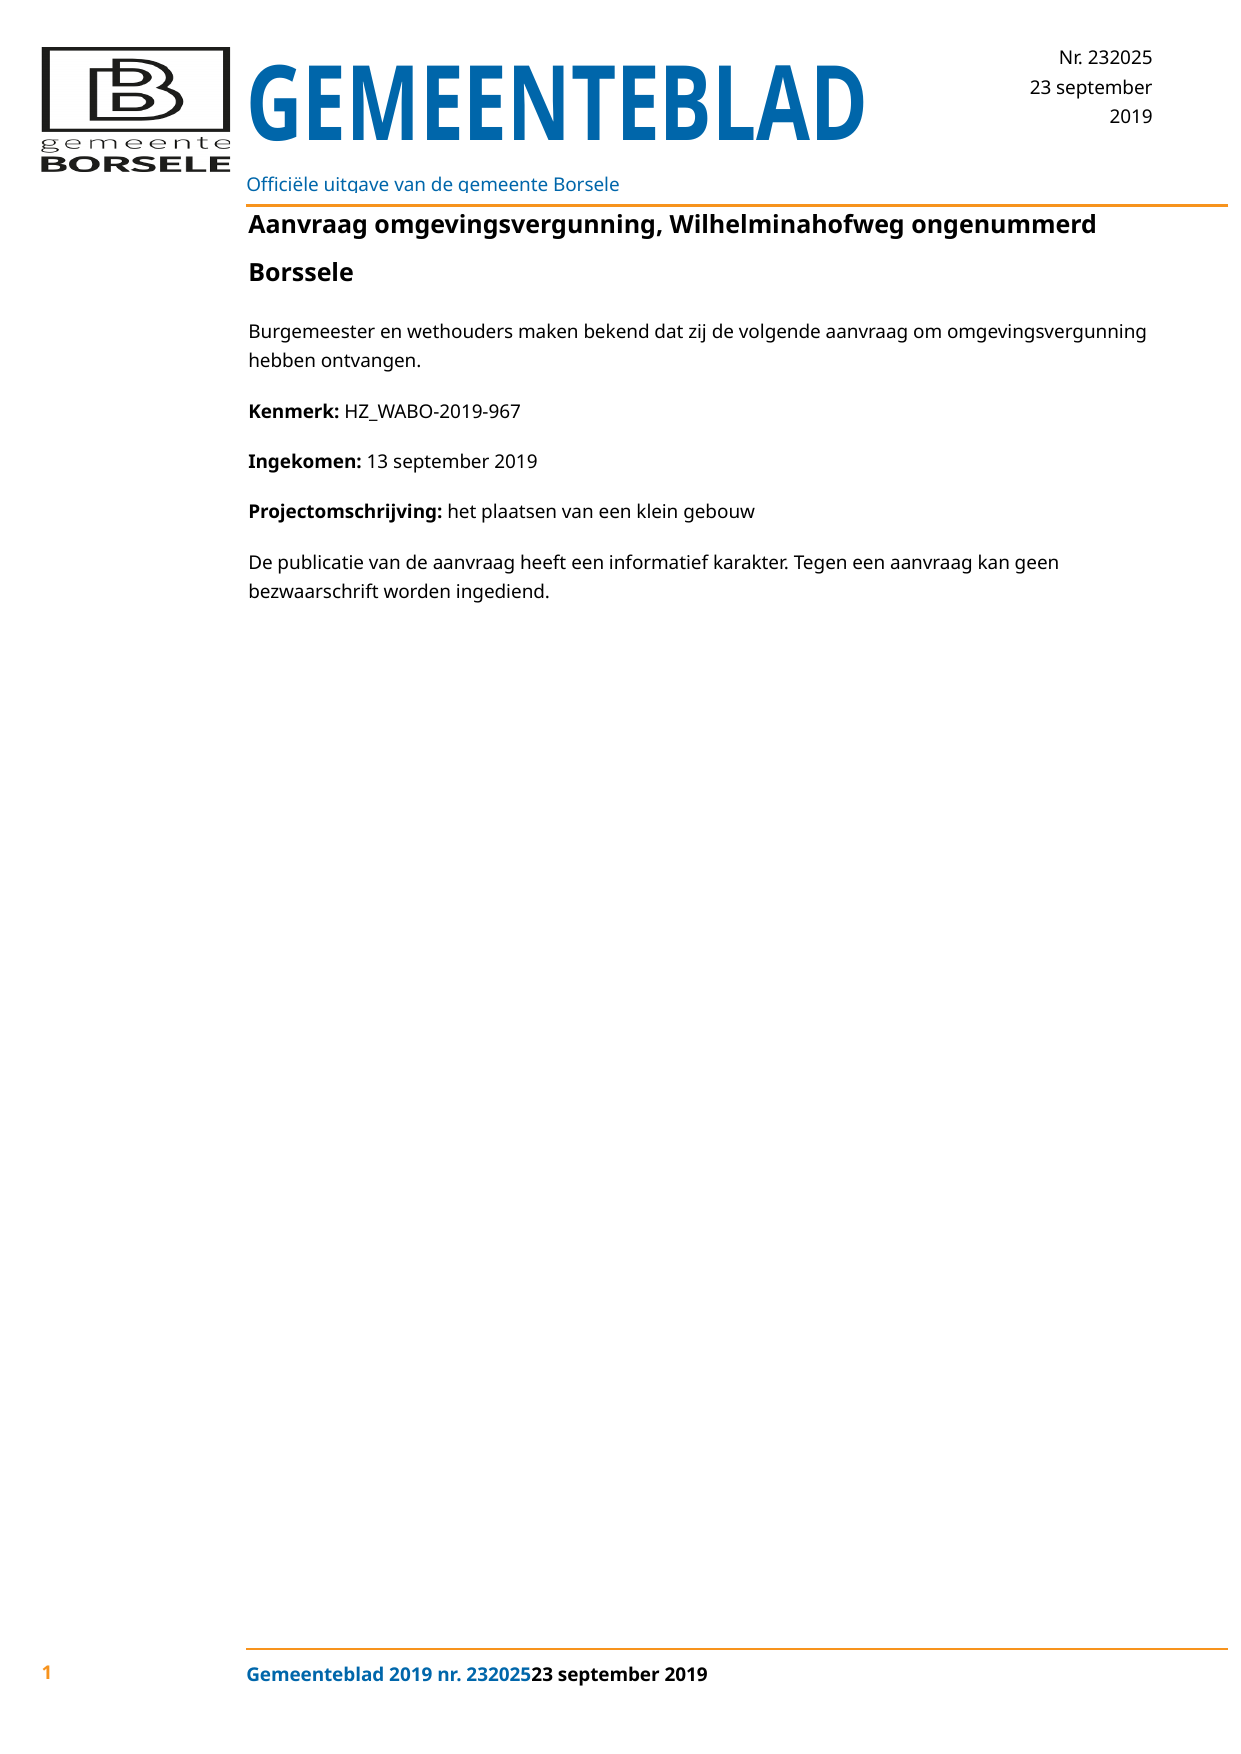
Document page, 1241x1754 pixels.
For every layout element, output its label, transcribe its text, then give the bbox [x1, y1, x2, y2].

picture [41, 47, 231, 172]
text Kenmerk: HZ_WABO-2019-967 [248, 398, 1152, 424]
text Ingekomen: 13 september 2019 [248, 448, 1152, 474]
text De publicatie van de aanvraag heeft een informatief karakter. Tegen een aanvraag kan geen bezwaarschrift worden ingediend. [248, 549, 1152, 604]
text Projectomschrijving: het plaatsen van een klein gebouw [248, 499, 1152, 524]
text Burgemeester en wethouders maken bekend dat zij de volgende aanvraag om omgevingsvergunning hebben ontvangen. [248, 318, 1152, 373]
text Aanvraag omgevingsvergunning, Wilhelminahofweg ongenummerd Borssele [248, 207, 1152, 288]
